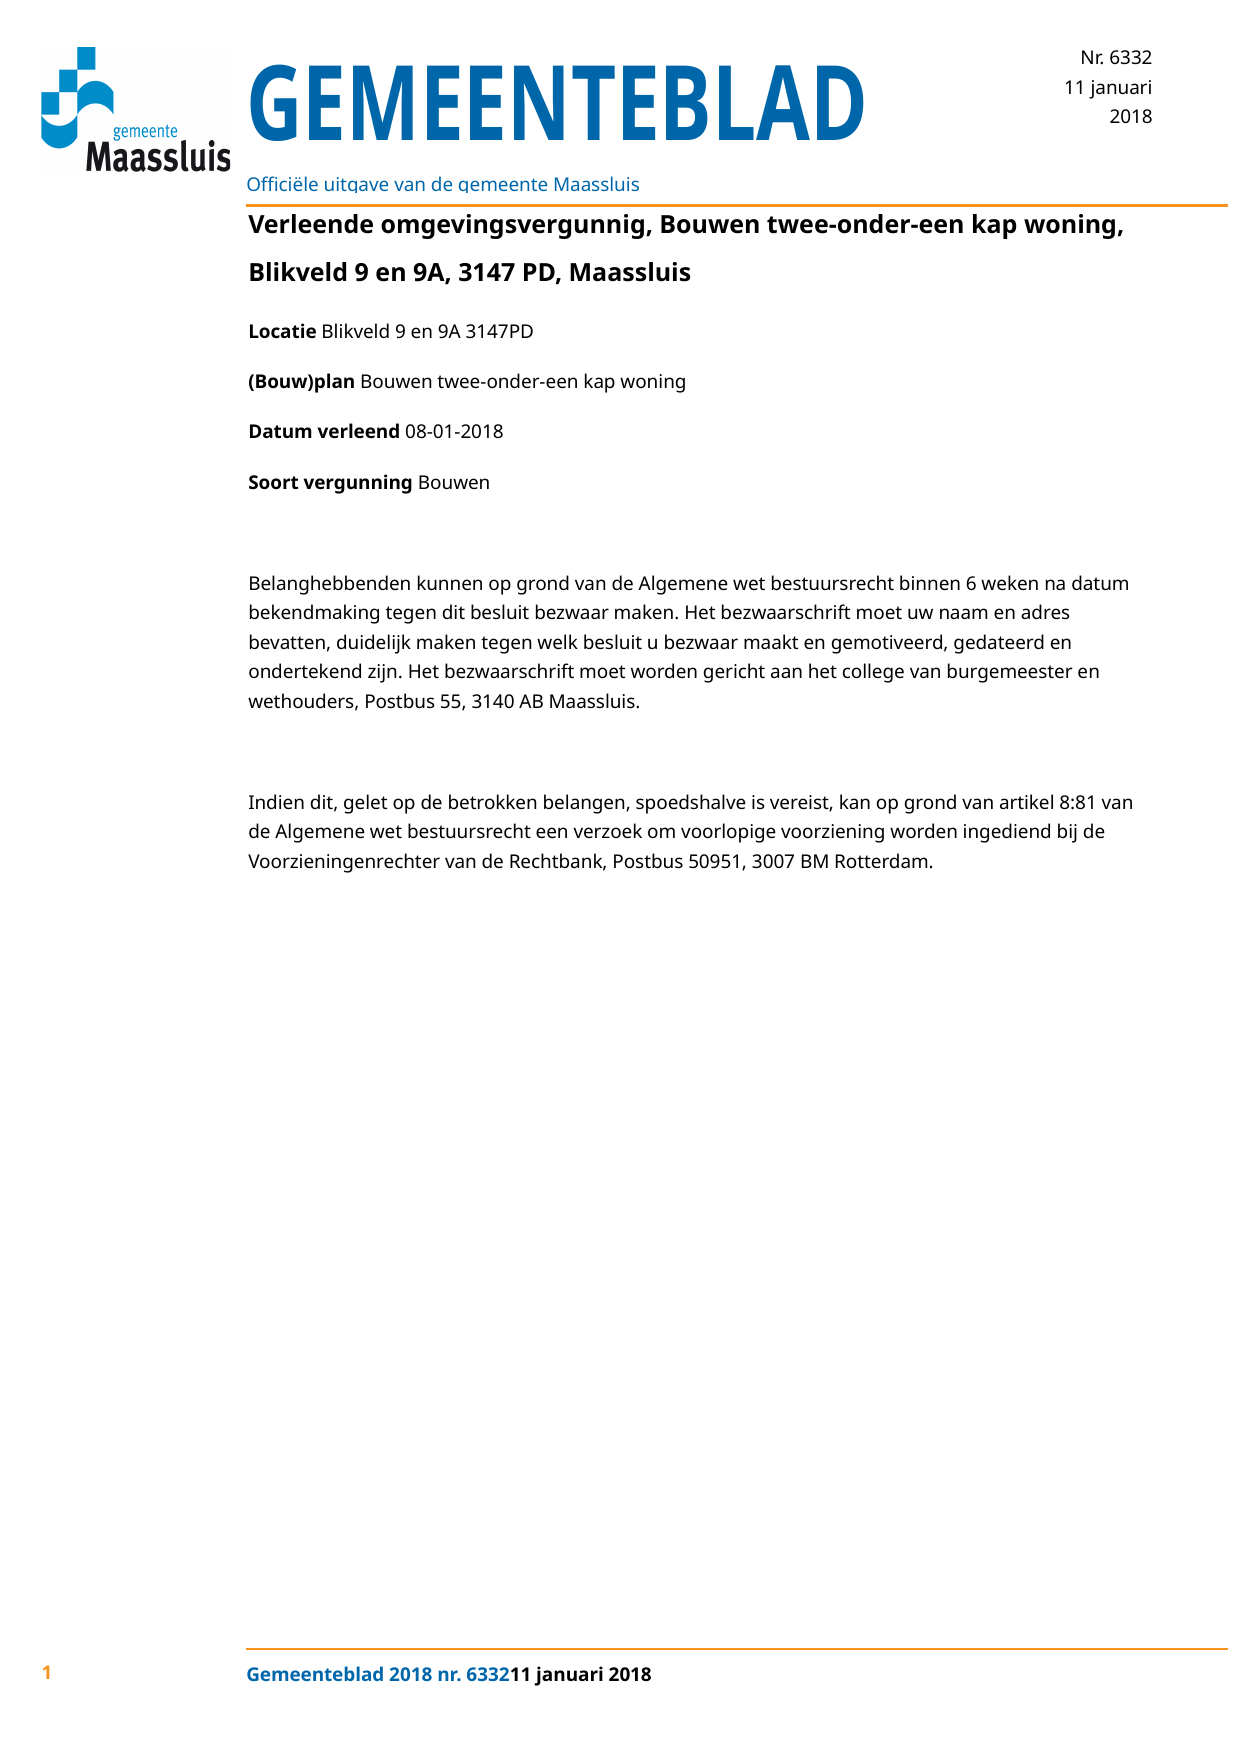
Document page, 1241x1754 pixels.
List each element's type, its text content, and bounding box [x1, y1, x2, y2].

text Datum verleend 08-01-2018 [248, 419, 1152, 444]
picture [41, 47, 77, 92]
text Verleende omgevingsvergunnig, Bouwen twee-onder-een kap woning, Blikveld 9 en 9A, 3147 PD, Maassluis [248, 207, 1152, 288]
text Locatie Blikveld 9 en 9A 3147PD [248, 318, 1152, 344]
text Indien dit, gelet op de betrokken belangen, spoedshalve is vereist, kan op grond van artikel 8:81 van de Algemene wet bestuursrecht een verzoek om voorlopige voorziening worden ingediend bij de Voorzieningenrechter van de Rechtbank, Postbus 50951, 3007 BM Rotterdam. [248, 789, 1152, 874]
picture [41, 47, 231, 172]
text Belanghebbenden kunnen op grond van de Algemene wet bestuursrecht binnen 6 weken na datum bekendmaking tegen dit besluit bezwaar maken. Het bezwaarschrift moet uw naam en adres bevatten, duidelijk maken tegen welk besluit u bezwaar maakt en gemotiveerd, gedateerd en ondertekend zijn. Het bezwaarschrift moet worden gericht aan het college van burgemeester en wethouders, Postbus 55, 3140 AB Maassluis. [248, 570, 1152, 714]
text Soort vergunning Bouwen [248, 469, 1152, 495]
text (Bouw)plan Bouwen twee-onder-een kap woning [248, 368, 1152, 394]
